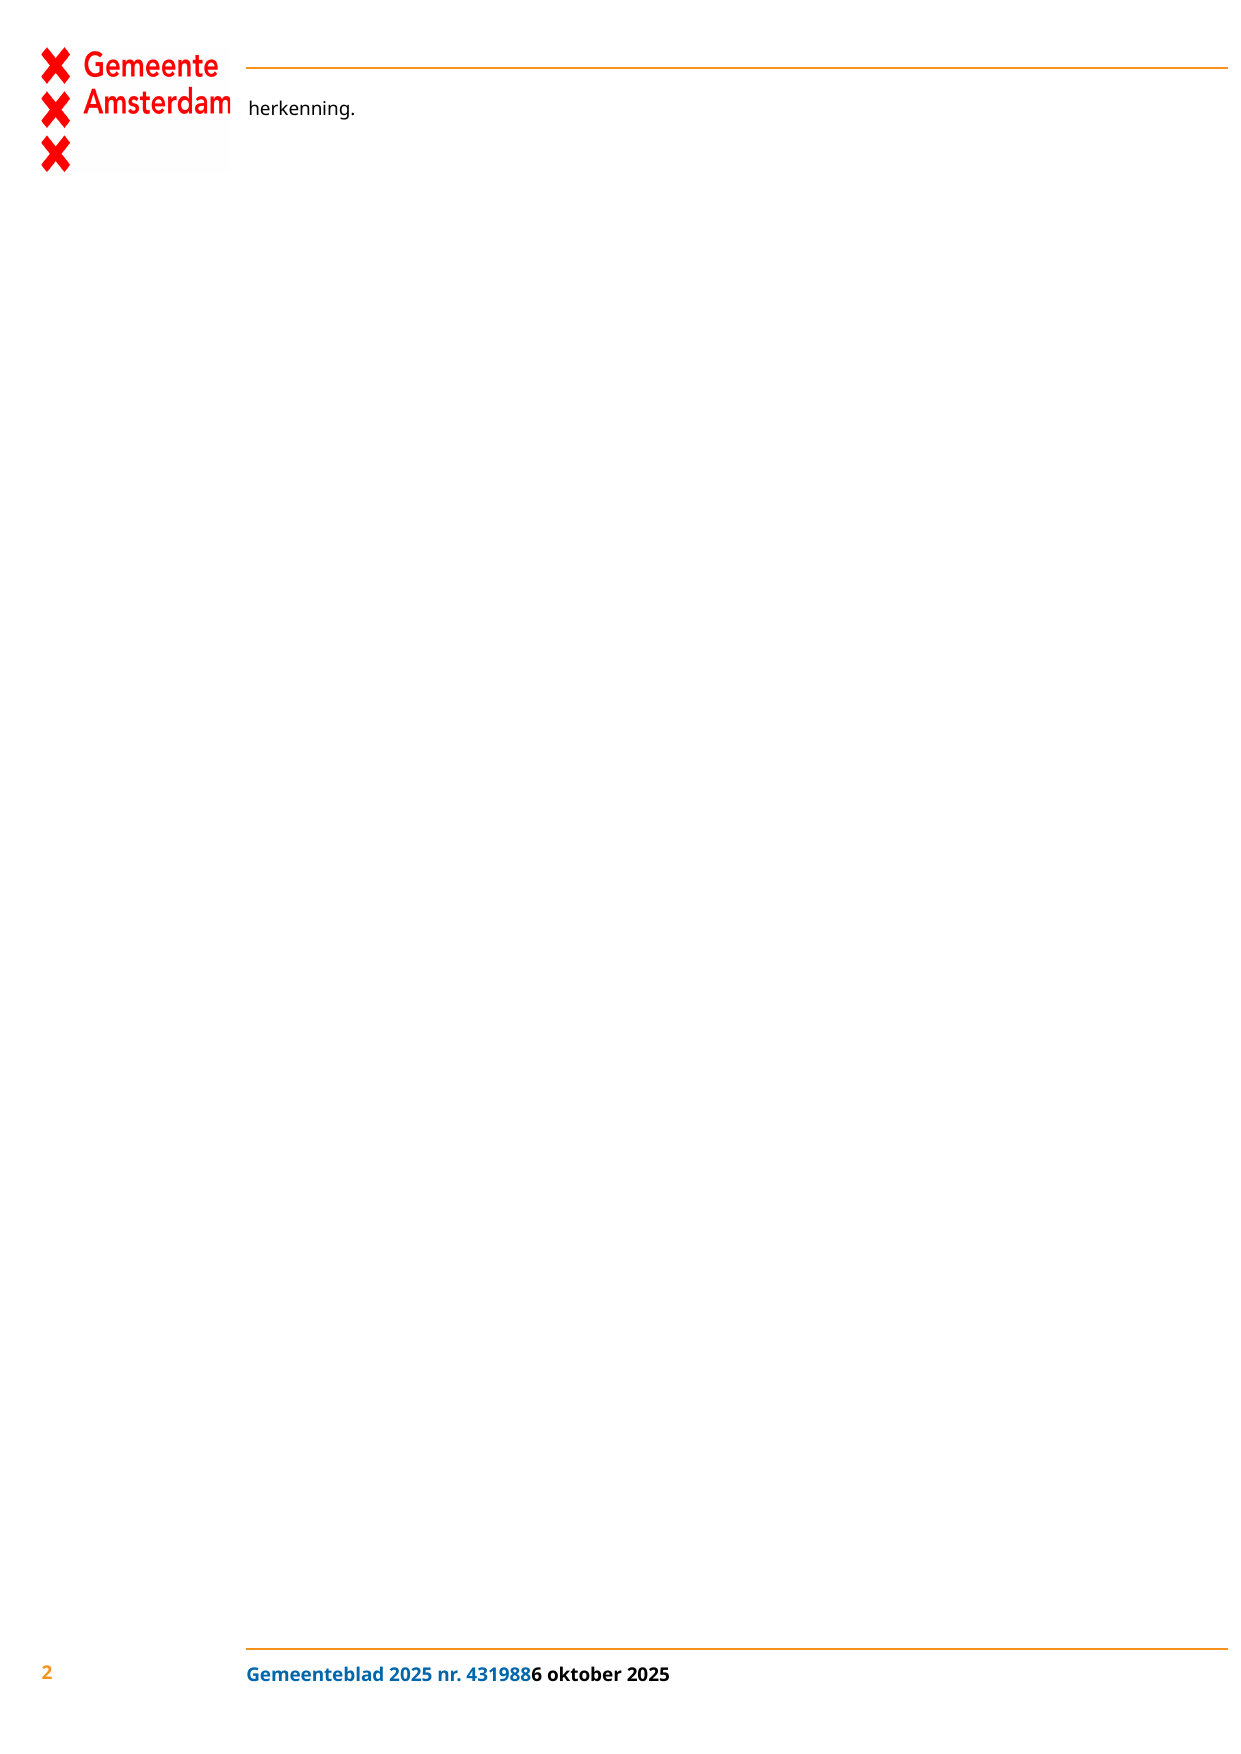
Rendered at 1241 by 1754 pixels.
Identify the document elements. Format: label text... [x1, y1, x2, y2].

text herkenning. [248, 95, 1152, 121]
picture [41, 47, 231, 172]
